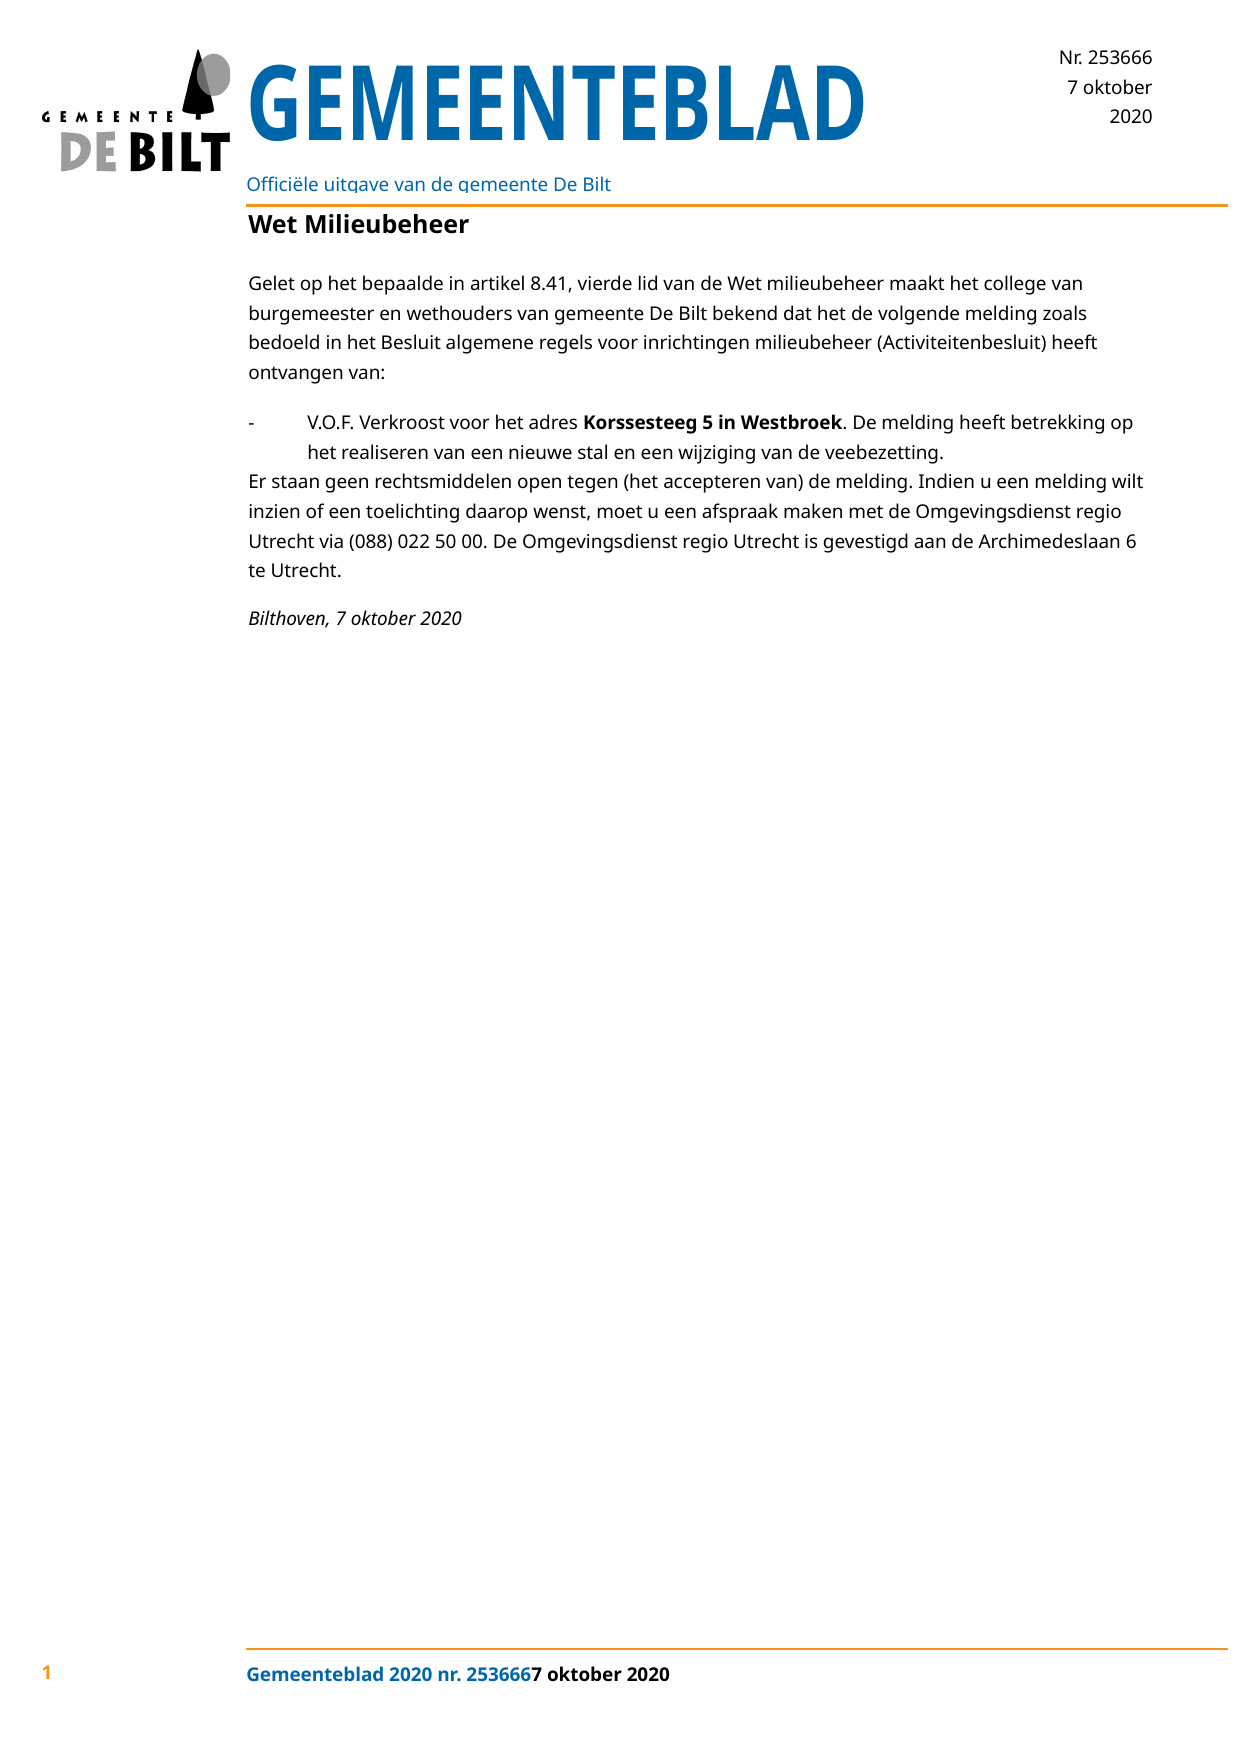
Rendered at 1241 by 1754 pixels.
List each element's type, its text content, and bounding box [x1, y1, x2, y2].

text Gelet op het bepaalde in artikel 8.41, vierde lid van de Wet milieubeheer maakt het college van burgemeester en wethouders van gemeente De Bilt bekend dat het de volgende melding zoals bedoeld in het Besluit algemene regels voor inrichtingen milieubeheer (Activiteitenbesluit) heeft ontvangen van: [248, 270, 1152, 385]
list V.O.F. Verkroost voor het adres Korssesteeg 5 in Westbroek. De melding heeft betrekking op het realiseren van een nieuwe stal en een wijziging van de veebezetting. [248, 409, 1152, 465]
text Er staan geen rechtsmiddelen open tegen (het accepteren van) de melding. Indien u een melding wilt inzien of een toelichting daarop wenst, moet u een afspraak maken met de Omgevingsdienst regio Utrecht via (088) 022 50 00. De Omgevingsdienst regio Utrecht is gevestigd aan de Archimedeslaan 6 te Utrecht. [248, 469, 1152, 583]
text Bilthoven, 7 oktober 2020 [248, 605, 1152, 631]
picture [41, 47, 231, 172]
text Wet Milieubeheer [248, 207, 1152, 241]
